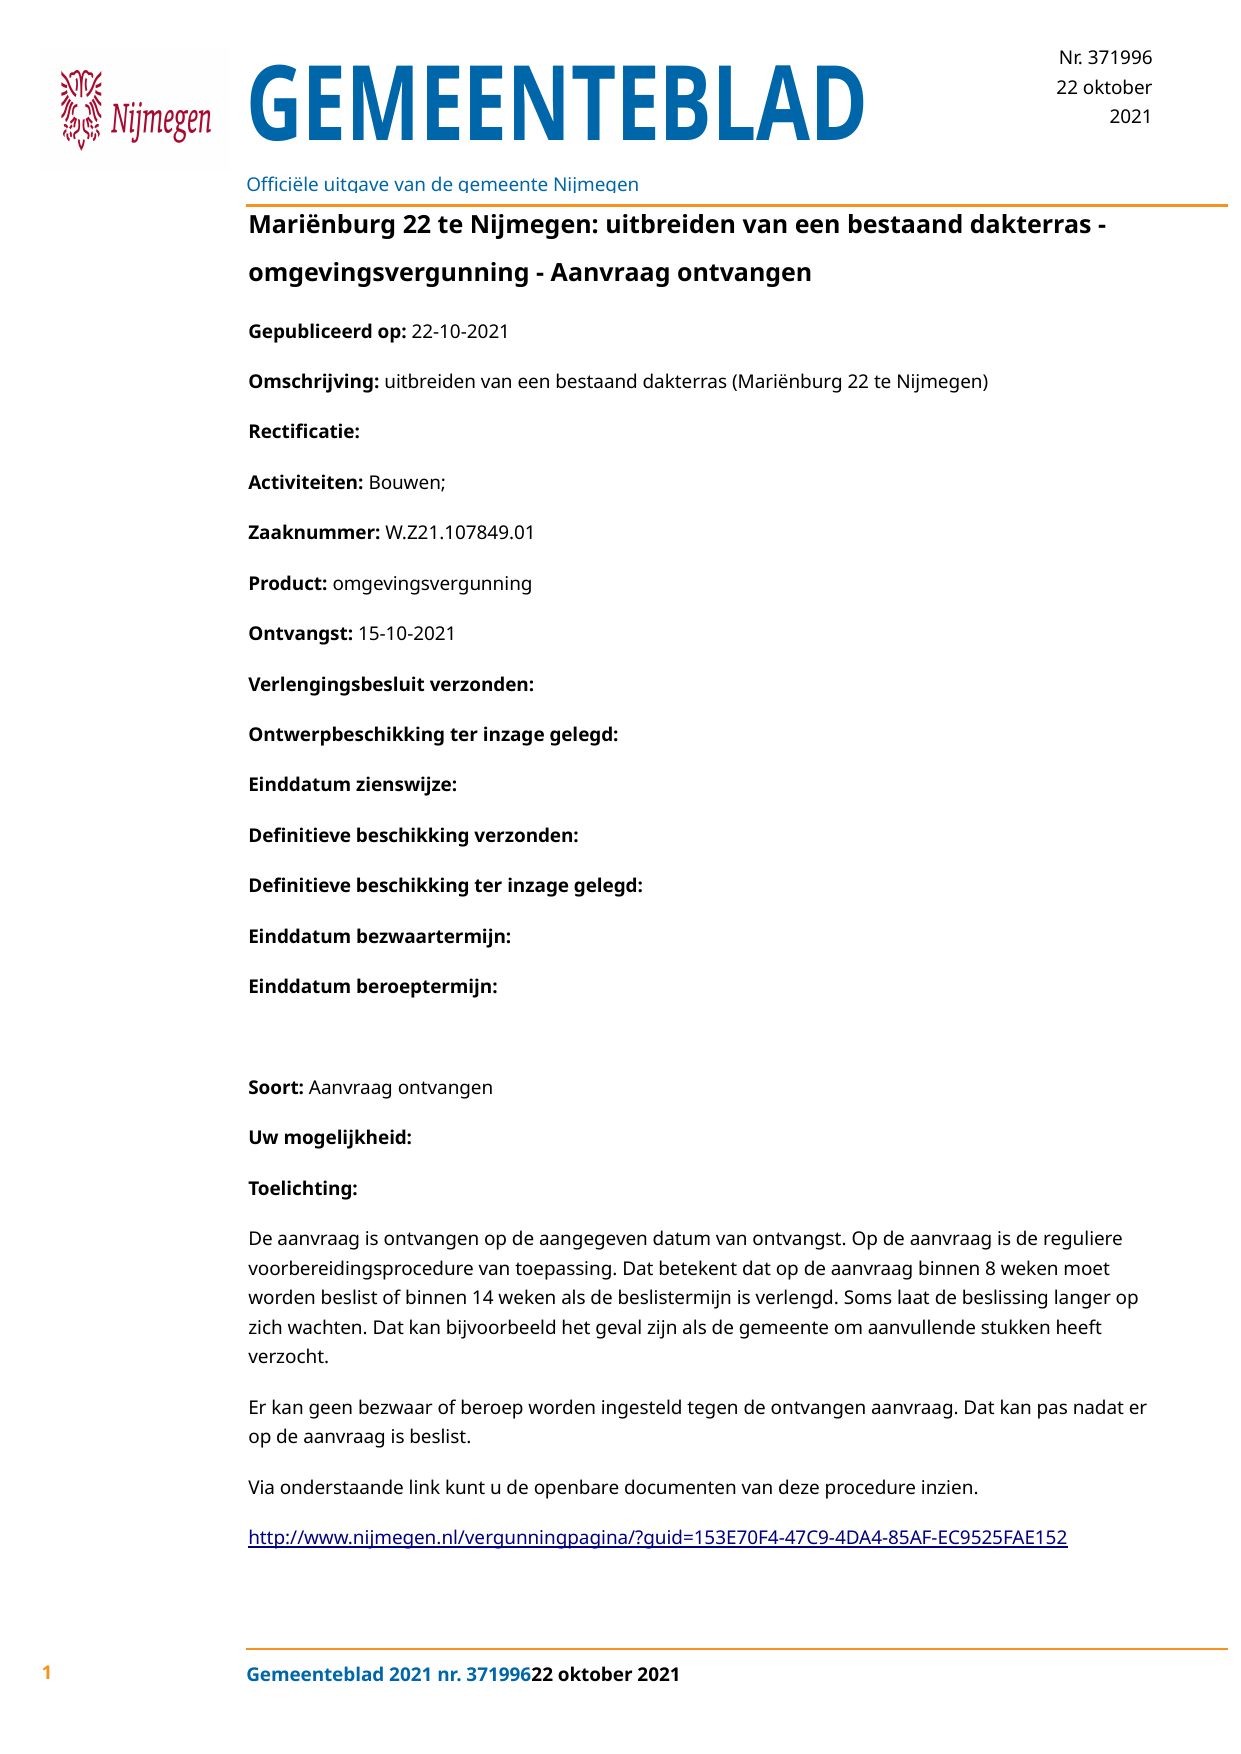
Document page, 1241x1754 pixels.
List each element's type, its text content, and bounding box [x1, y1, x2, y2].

text Zaaknummer: W.Z21.107849.01 [248, 519, 1152, 545]
text Definitieve beschikking ter inzage gelegd: [248, 872, 1152, 898]
text Uw mogelijkheid: [248, 1124, 1152, 1150]
text Soort: Aanvraag ontvangen [248, 1074, 1152, 1100]
text Einddatum zienswijze: [248, 772, 1152, 797]
text Ontvangst: 15-10-2021 [248, 620, 1152, 646]
text Product: omgevingsvergunning [248, 570, 1152, 596]
text Verlengingsbesluit verzonden: [248, 671, 1152, 697]
text Einddatum bezwaartermijn: [248, 923, 1152, 949]
text Mariënburg 22 te Nijmegen: uitbreiden van een bestaand dakterras - omgevingsvergunning - Aanvraag ontvangen [248, 207, 1152, 288]
text Einddatum beroeptermijn: [248, 973, 1152, 999]
text Toelichting: [248, 1175, 1152, 1201]
text Activiteiten: Bouwen; [248, 469, 1152, 495]
text Ontwerpbeschikking ter inzage gelegd: [248, 721, 1152, 747]
text http://www.nijmegen.nl/vergunningpagina/?guid=153E70F4-47C9-4DA4-85AF-EC9525FAE152 [248, 1524, 1152, 1550]
text Er kan geen bezwaar of beroep worden ingesteld tegen de ontvangen aanvraag. Dat kan pas nadat er op de aanvraag is beslist. [248, 1394, 1152, 1449]
text Rectificatie: [248, 419, 1152, 444]
picture [41, 47, 231, 172]
text Omschrijving: uitbreiden van een bestaand dakterras (Mariënburg 22 te Nijmegen) [248, 368, 1152, 394]
text Gepubliceerd op: 22-10-2021 [248, 318, 1152, 344]
text Via onderstaande link kunt u de openbare documenten van deze procedure inzien. [248, 1474, 1152, 1500]
text Definitieve beschikking verzonden: [248, 822, 1152, 848]
text De aanvraag is ontvangen op de aangegeven datum van ontvangst. Op de aanvraag is de reguliere voorbereidingsprocedure van toepassing. Dat betekent dat op de aanvraag binnen 8 weken moet worden beslist of binnen 14 weken als de beslistermijn is verlengd. Soms laat de beslissing langer op zich wachten. Dat kan bijvoorbeeld het geval zijn als de gemeente om aanvullende stukken heeft verzocht. [248, 1225, 1152, 1369]
